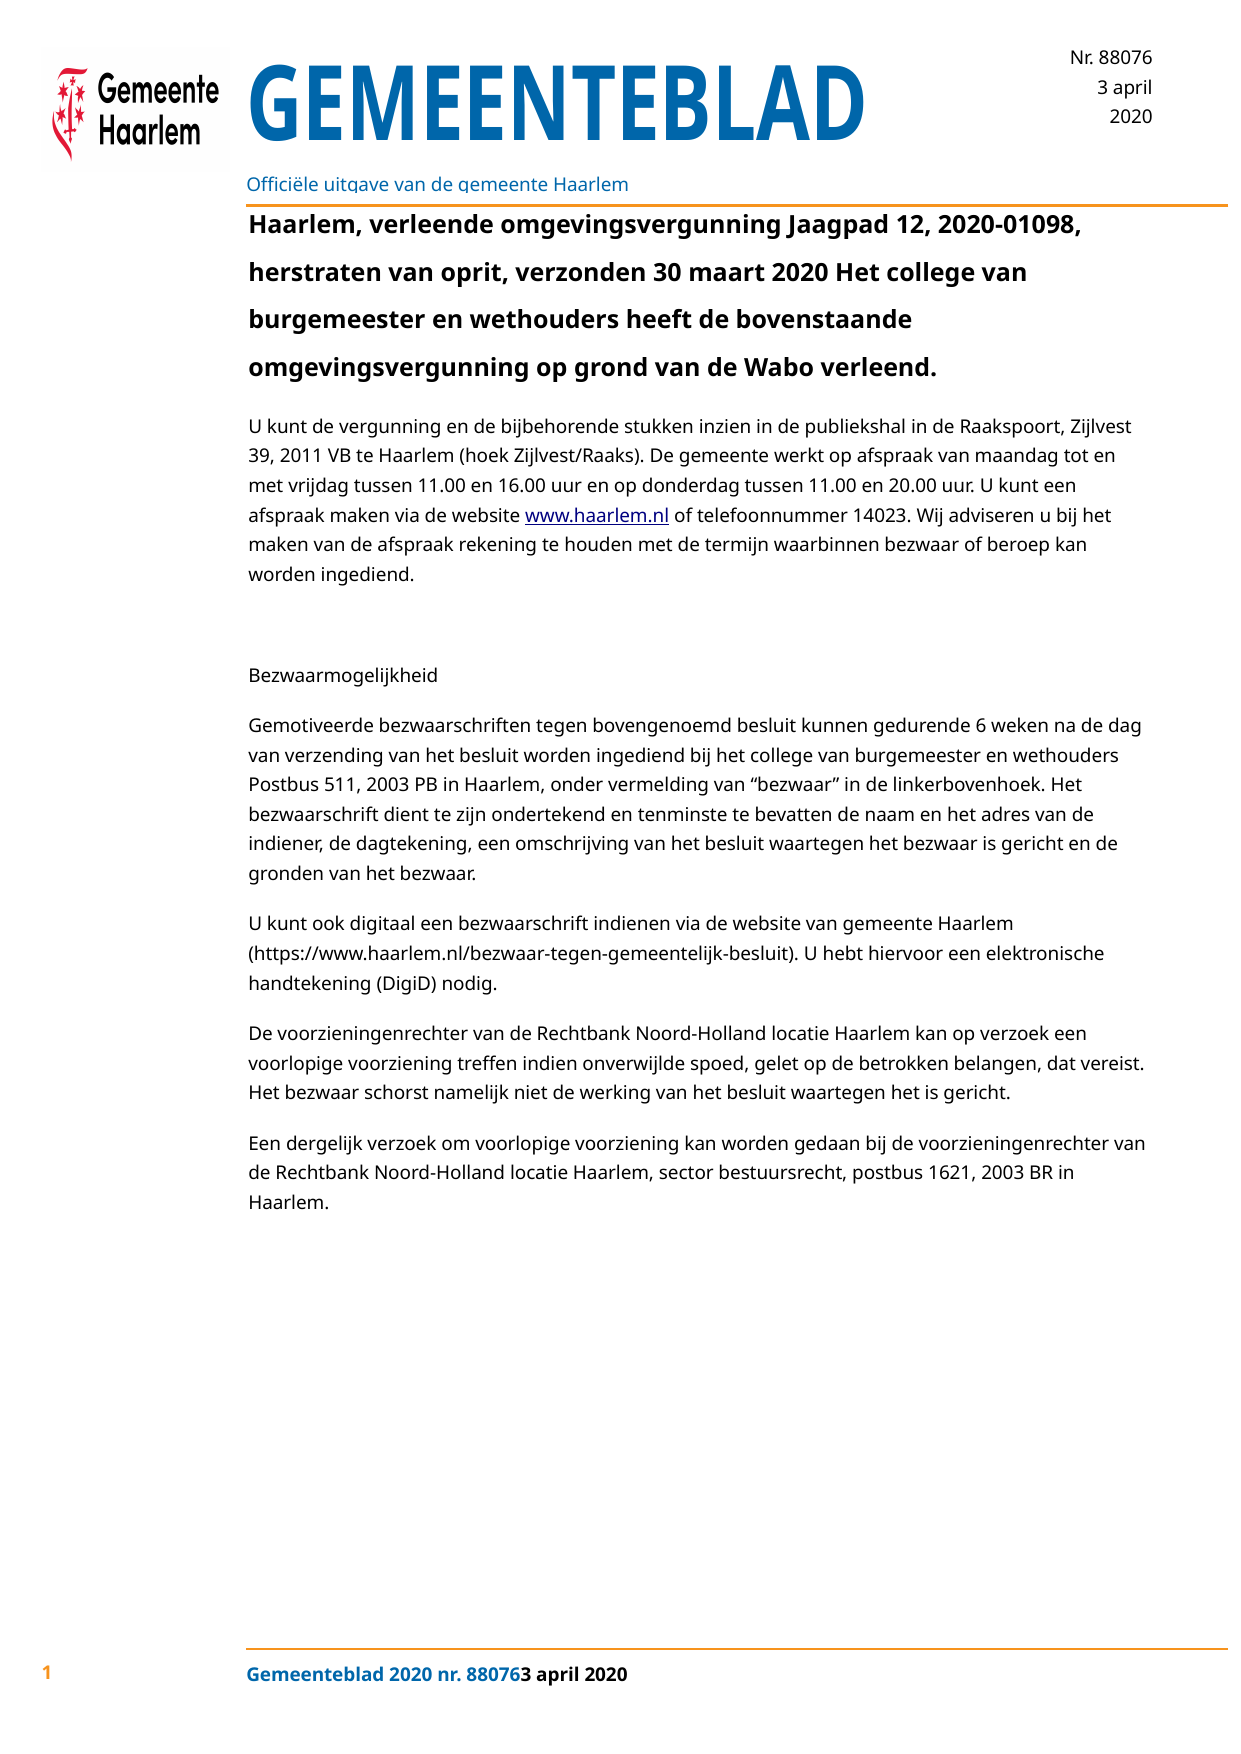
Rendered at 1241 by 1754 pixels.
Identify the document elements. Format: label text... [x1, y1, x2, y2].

text Bezwaarmogelijkheid [248, 662, 1152, 688]
text Een dergelijk verzoek om voorlopige voorziening kan worden gedaan bij de voorzieningenrechter van de Rechtbank Noord-Holland locatie Haarlem, sector bestuursrecht, postbus 1621, 2003 BR in Haarlem. [248, 1130, 1152, 1215]
text U kunt ook digitaal een bezwaarschrift indienen via de website van gemeente Haarlem (https://www.haarlem.nl/bezwaar-tegen-gemeentelijk-besluit). U hebt hiervoor een elektronische handtekening (DigiD) nodig. [248, 911, 1152, 996]
picture [41, 47, 231, 172]
text Haarlem, verleende omgevingsvergunning Jaagpad 12, 2020-01098, herstraten van oprit, verzonden 30 maart 2020 Het college van burgemeester en wethouders heeft de bovenstaande omgevingsvergunning op grond van de Wabo verleend. [248, 207, 1152, 384]
text U kunt de vergunning en de bijbehorende stukken inzien in de publiekshal in de Raakspoort, Zijlvest 39, 2011 VB te Haarlem (hoek Zijlvest/Raaks). De gemeente werkt op afspraak van maandag tot en met vrijdag tussen 11.00 en 16.00 uur en op donderdag tussen 11.00 en 20.00 uur. U kunt een afspraak maken via de website www.haarlem.nl of telefoonnummer 14023. Wij adviseren u bij het maken van de afspraak rekening te houden met de termijn waarbinnen bezwaar of beroep kan worden ingediend. [248, 413, 1152, 587]
text De voorzieningenrechter van de Rechtbank Noord-Holland locatie Haarlem kan op verzoek een voorlopige voorziening treffen indien onverwijlde spoed, gelet op de betrokken belangen, dat vereist. Het bezwaar schorst namelijk niet de werking van het besluit waartegen het is gericht. [248, 1020, 1152, 1105]
text Gemotiveerde bezwaarschriften tegen bovengenoemd besluit kunnen gedurende 6 weken na de dag van verzending van het besluit worden ingediend bij het college van burgemeester en wethouders Postbus 511, 2003 PB in Haarlem, onder vermelding van “bezwaar” in de linkerbovenhoek. Het bezwaarschrift dient te zijn ondertekend en tenminste te bevatten de naam en het adres van de indiener, de dagtekening, een omschrijving van het besluit waartegen het bezwaar is gericht en de gronden van het bezwaar. [248, 712, 1152, 886]
